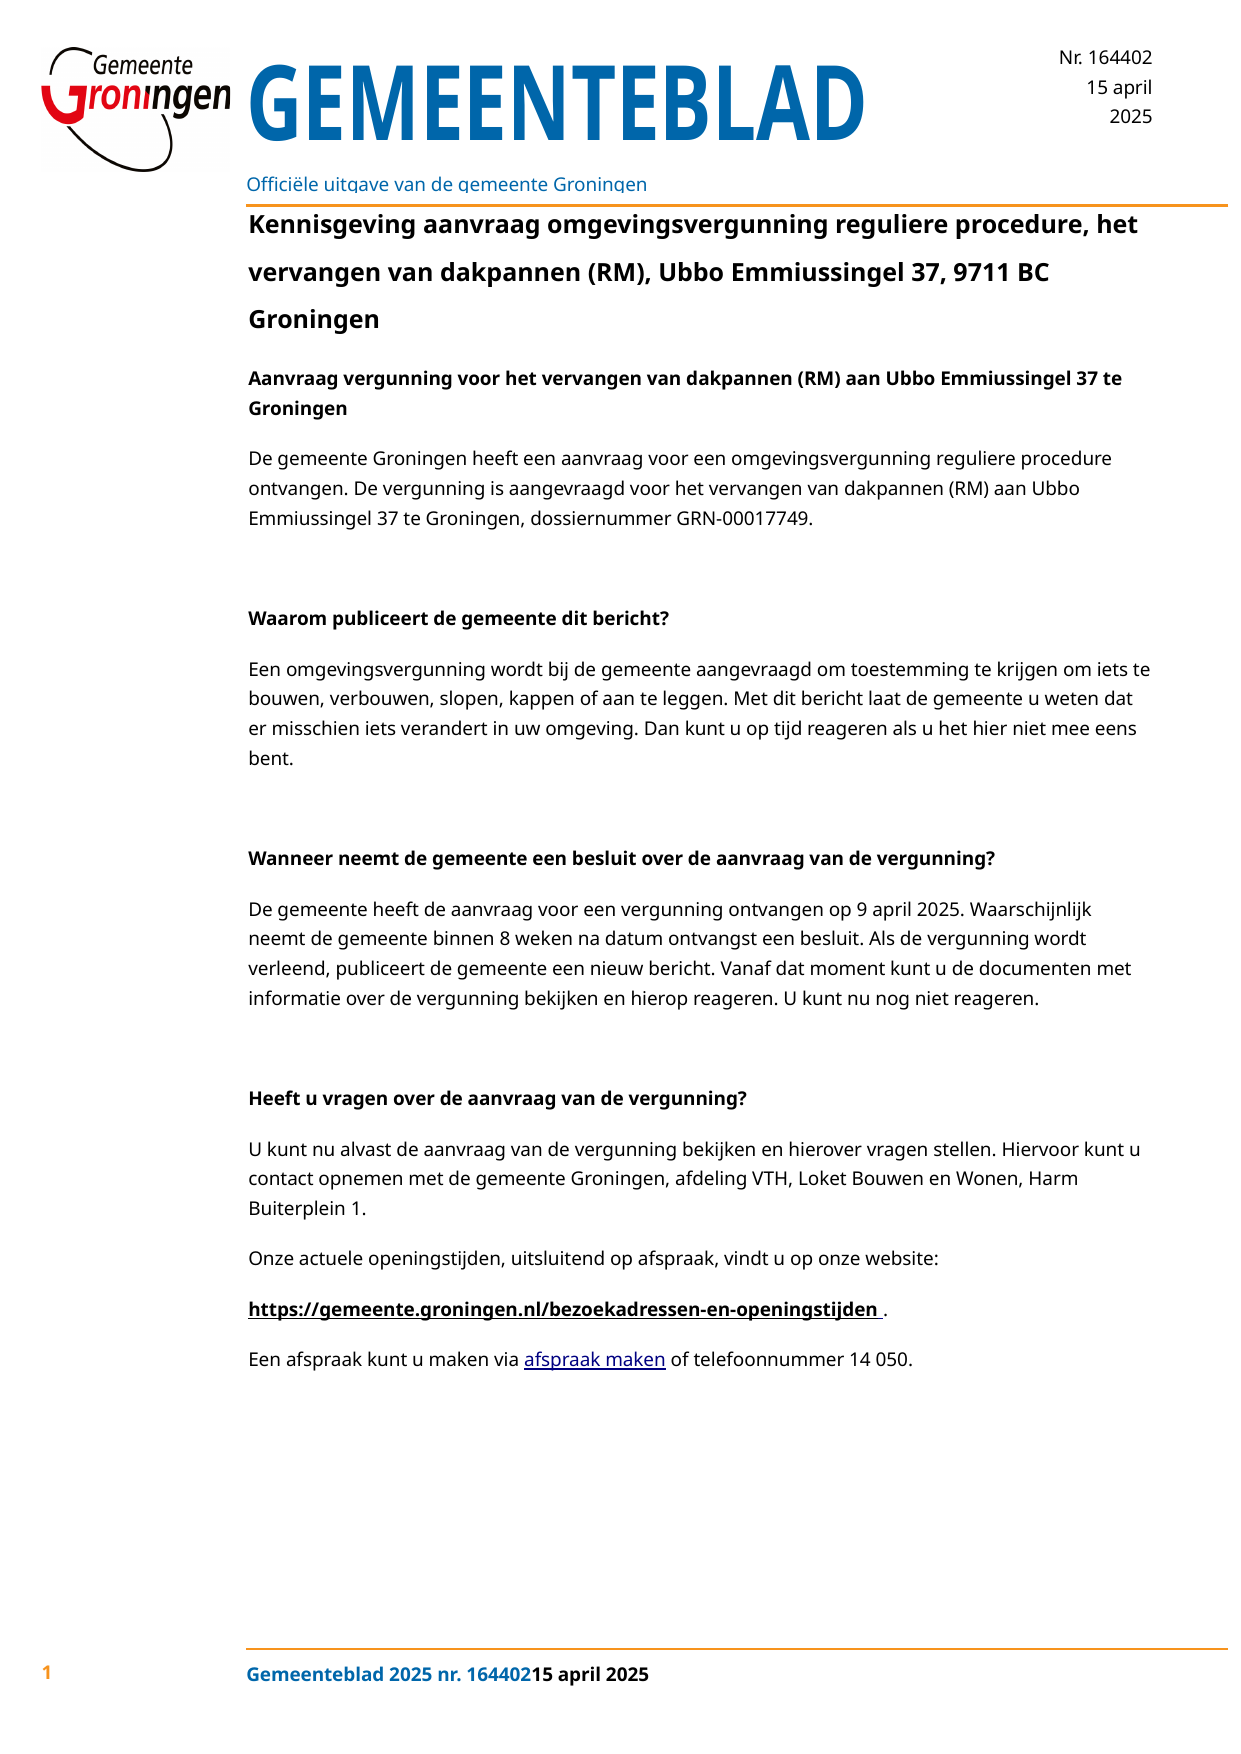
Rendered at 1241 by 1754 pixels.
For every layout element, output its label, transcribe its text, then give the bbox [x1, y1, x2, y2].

text Kennisgeving aanvraag omgevingsvergunning reguliere procedure, het vervangen van dakpannen (RM), Ubbo Emmiussingel 37, 9711 BC Groningen [248, 207, 1152, 336]
text U kunt nu alvast de aanvraag van de vergunning bekijken en hierover vragen stellen. Hiervoor kunt u contact opnemen met de gemeente Groningen, afdeling VTH, Loket Bouwen en Wonen, Harm Buiterplein 1. [248, 1136, 1152, 1221]
text Een afspraak kunt u maken via afspraak maken of telefoonnummer 14 050. [248, 1346, 1152, 1372]
text De gemeente Groningen heeft een aanvraag voor een omgevingsvergunning reguliere procedure ontvangen. De vergunning is aangevraagd voor het vervangen van dakpannen (RM) aan Ubbo Emmiussingel 37 te Groningen, dossiernummer GRN-00017749. [248, 446, 1152, 530]
text Waarom publiceert de gemeente dit bericht? [248, 606, 1152, 631]
text Onze actuele openingstijden, uitsluitend op afspraak, vindt u op onze website: [248, 1246, 1152, 1271]
text Een omgevingsvergunning wordt bij de gemeente aangevraagd om toestemming te krijgen om iets te bouwen, verbouwen, slopen, kappen of aan te leggen. Met dit bericht laat de gemeente u weten dat er misschien iets verandert in uw omgeving. Dan kunt u op tijd reageren als u het hier niet mee eens bent. [248, 656, 1152, 770]
text Aanvraag vergunning voor het vervangen van dakpannen (RM) aan Ubbo Emmiussingel 37 te Groningen [248, 366, 1152, 421]
text Heeft u vragen over de aanvraag van de vergunning? [248, 1086, 1152, 1111]
picture [41, 47, 231, 172]
text Wanneer neemt de gemeente een besluit over de aanvraag van de vergunning? [248, 846, 1152, 871]
text De gemeente heeft de aanvraag voor een vergunning ontvangen op 9 april 2025. Waarschijnlijk neemt de gemeente binnen 8 weken na datum ontvangst een besluit. Als de vergunning wordt verleend, publiceert de gemeente een nieuw bericht. Vanaf dat moment kunt u de documenten met informatie over de vergunning bekijken en hierop reageren. U kunt nu nog niet reageren. [248, 896, 1152, 1010]
text https://gemeente.groningen.nl/bezoekadressen-en-openingstijden . [248, 1296, 1152, 1322]
